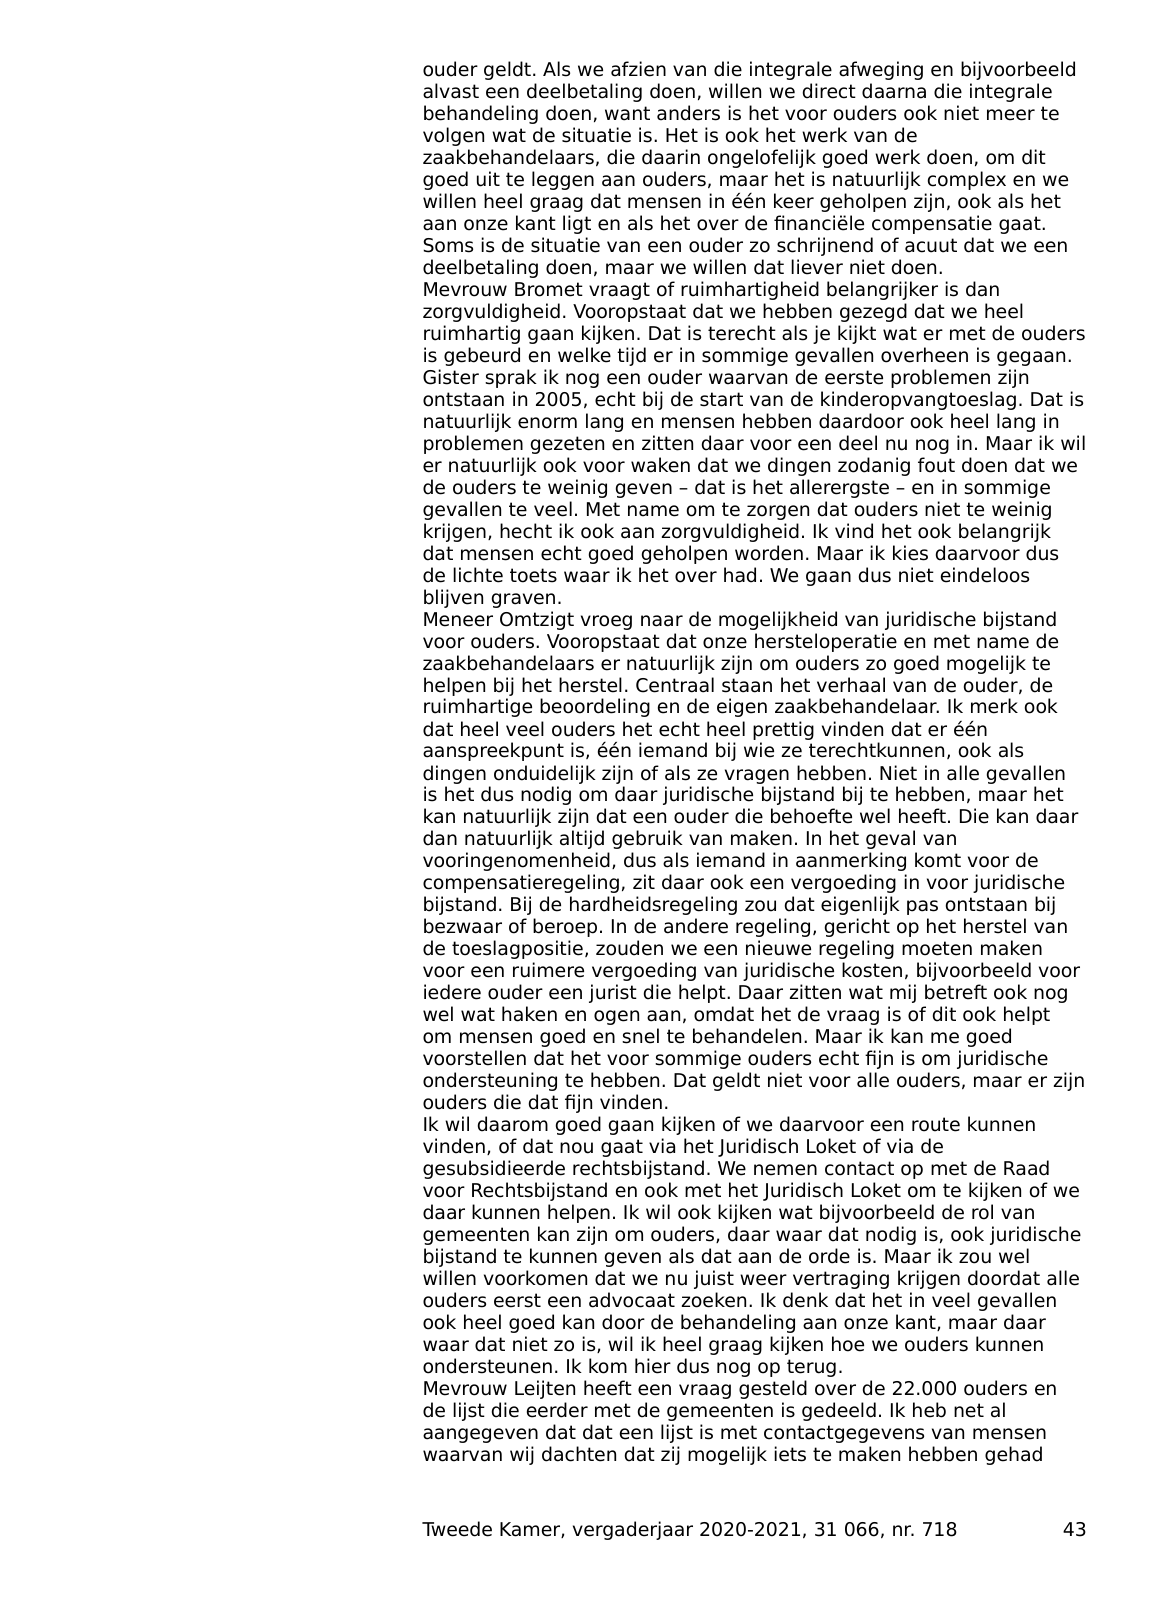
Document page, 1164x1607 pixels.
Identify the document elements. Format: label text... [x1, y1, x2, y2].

text ouder geldt. Als we afzien van die integrale afweging en bijvoorbeeld alvast een deelbetaling doen, willen we direct daarna die integrale behandeling doen, want anders is het voor ouders ook niet meer te volgen wat de situatie is. Het is ook het werk van de zaakbehandelaars, die daarin ongelofelijk goed werk doen, om dit goed uit te leggen aan ouders, maar het is natuurlijk complex en we willen heel graag dat mensen in één keer geholpen zijn, ook als het aan onze kant ligt en als het over de financiële compensatie gaat. Soms is de situatie van een ouder zo schrijnend of acuut dat we een deelbetaling doen, maar we willen dat liever niet doen. [422, 59, 1087, 279]
text Mevrouw Leijten heeft een vraag gesteld over de 22.000 ouders en de lijst die eerder met de gemeenten is gedeeld. Ik heb net al aangegeven dat dat een lijst is met contactgegevens van mensen waarvan wij dachten dat zij mogelijk iets te maken hebben gehad [422, 1378, 1087, 1466]
text Mevrouw Bromet vraagt of ruimhartigheid belangrijker is dan zorgvuldigheid. Vooropstaat dat we hebben gezegd dat we heel ruimhartig gaan kijken. Dat is terecht als je kijkt wat er met de ouders is gebeurd en welke tijd er in sommige gevallen overheen is gegaan. Gister sprak ik nog een ouder waarvan de eerste problemen zijn ontstaan in 2005, echt bij de start van de kinderopvangtoeslag. Dat is natuurlijk enorm lang en mensen hebben daardoor ook heel lang in problemen gezeten en zitten daar voor een deel nu nog in. Maar ik wil er natuurlijk ook voor waken dat we dingen zodanig fout doen dat we de ouders te weinig geven – dat is het allerergste – en in sommige gevallen te veel. Met name om te zorgen dat ouders niet te weinig krijgen, hecht ik ook aan zorgvuldigheid. Ik vind het ook belangrijk dat mensen echt goed geholpen worden. Maar ik kies daarvoor dus de lichte toets waar ik het over had. We gaan dus niet eindeloos blijven graven. [422, 279, 1087, 608]
text Ik wil daarom goed gaan kijken of we daarvoor een route kunnen vinden, of dat nou gaat via het Juridisch Loket of via de gesubsidieerde rechtsbijstand. We nemen contact op met de Raad voor Rechtsbijstand en ook met het Juridisch Loket om te kijken of we daar kunnen helpen. Ik wil ook kijken wat bijvoorbeeld de rol van gemeenten kan zijn om ouders, daar waar dat nodig is, ook juridische bijstand te kunnen geven als dat aan de orde is. Maar ik zou wel willen voorkomen dat we nu juist weer vertraging krijgen doordat alle ouders eerst een advocaat zoeken. Ik denk dat het in veel gevallen ook heel goed kan door de behandeling aan onze kant, maar daar waar dat niet zo is, wil ik heel graag kijken hoe we ouders kunnen ondersteunen. Ik kom hier dus nog op terug. [422, 1114, 1087, 1378]
text Meneer Omtzigt vroeg naar de mogelijkheid van juridische bijstand voor ouders. Vooropstaat dat onze hersteloperatie en met name de zaakbehandelaars er natuurlijk zijn om ouders zo goed mogelijk te helpen bij het herstel. Centraal staan het verhaal van de ouder, de ruimhartige beoordeling en de eigen zaakbehandelaar. Ik merk ook dat heel veel ouders het echt heel prettig vinden dat er één aanspreekpunt is, één iemand bij wie ze terechtkunnen, ook als dingen onduidelijk zijn of als ze vragen hebben. Niet in alle gevallen is het dus nodig om daar juridische bijstand bij te hebben, maar het kan natuurlijk zijn dat een ouder die behoefte wel heeft. Die kan daar dan natuurlijk altijd gebruik van maken. In het geval van vooringenomenheid, dus als iemand in aanmerking komt voor de compensatieregeling, zit daar ook een vergoeding in voor juridische bijstand. Bij de hardheidsregeling zou dat eigenlijk pas ontstaan bij bezwaar of beroep. In de andere regeling, gericht op het herstel van de toeslagpositie, zouden we een nieuwe regeling moeten maken voor een ruimere vergoeding van juridische kosten, bijvoorbeeld voor iedere ouder een jurist die helpt. Daar zitten wat mij betreft ook nog wel wat haken en ogen aan, omdat het de vraag is of dit ook helpt om mensen goed en snel te behandelen. Maar ik kan me goed voorstellen dat het voor sommige ouders echt fijn is om juridische ondersteuning te hebben. Dat geldt niet voor alle ouders, maar er zijn ouders die dat fijn vinden. [422, 608, 1087, 1114]
